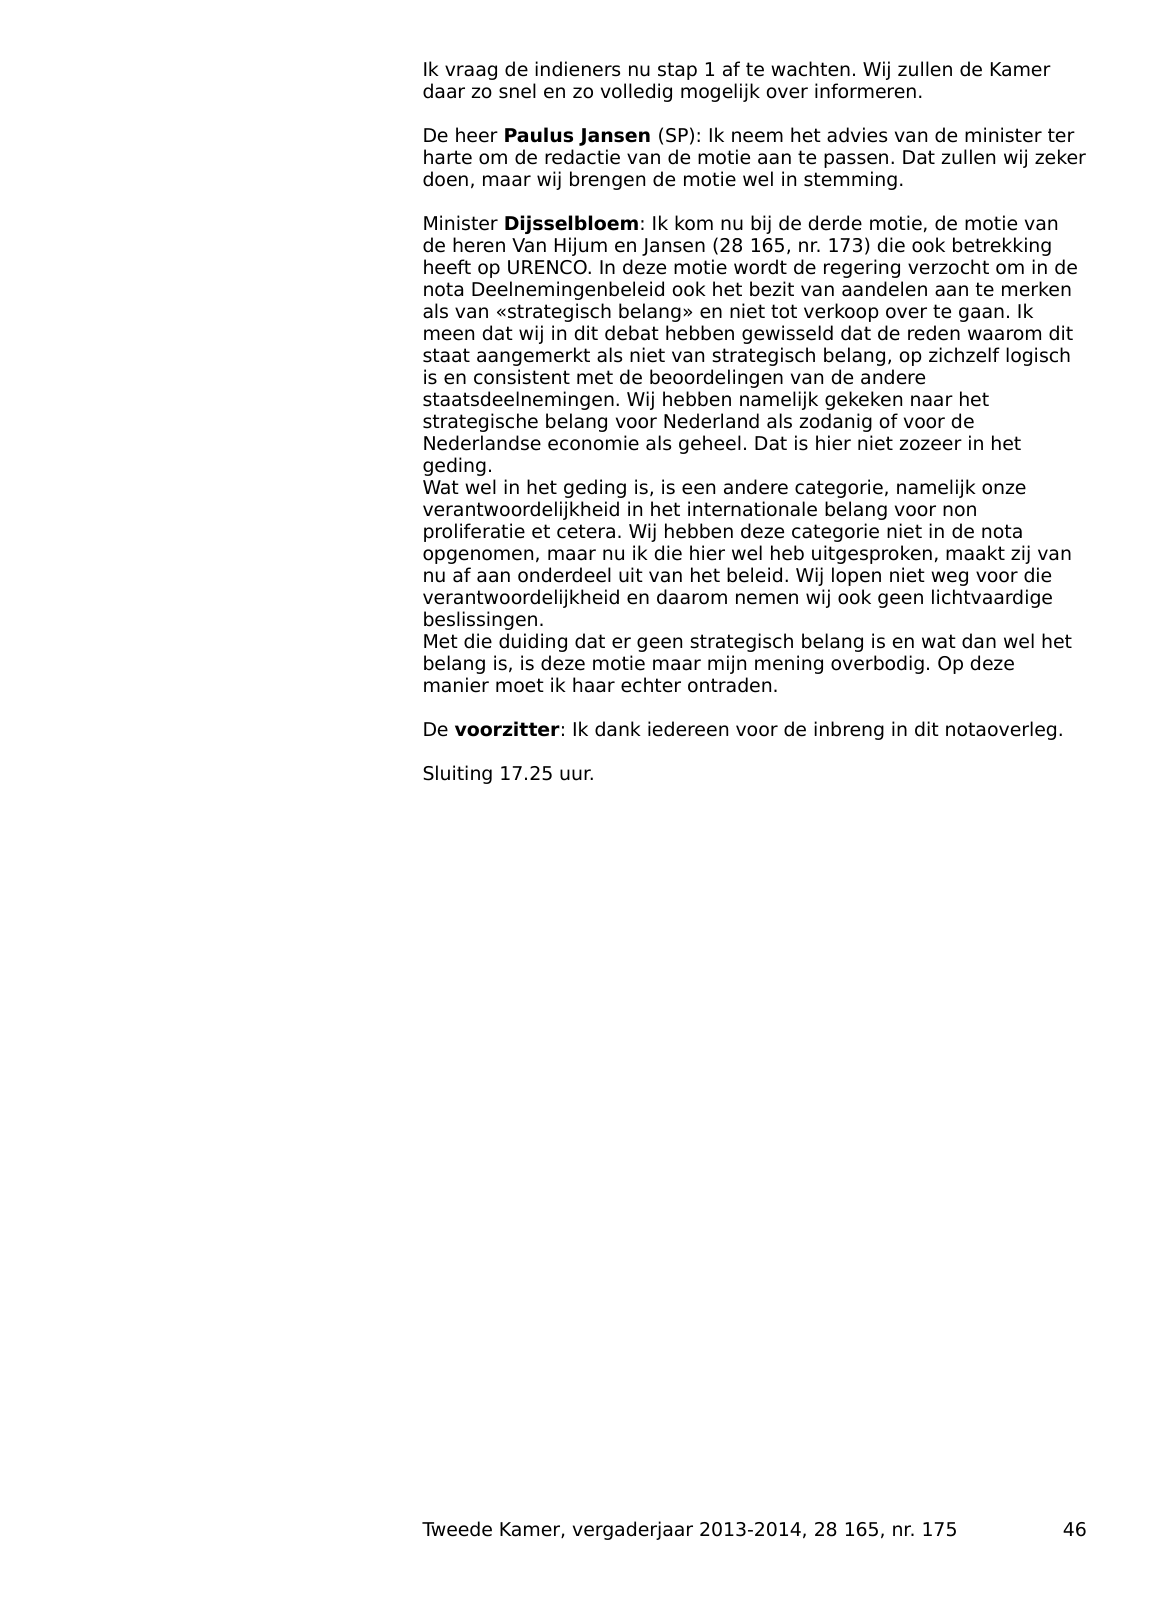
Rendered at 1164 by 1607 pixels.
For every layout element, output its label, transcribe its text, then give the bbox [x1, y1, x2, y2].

text Met die duiding dat er geen strategisch belang is en wat dan wel het belang is, is deze motie maar mijn mening overbodig. Op deze manier moet ik haar echter ontraden. [422, 631, 1087, 697]
text Wat wel in het geding is, is een andere categorie, namelijk onze verantwoordelijkheid in het internationale belang voor non proliferatie et cetera. Wij hebben deze categorie niet in de nota opgenomen, maar nu ik die hier wel heb uitgesproken, maakt zij van nu af aan onderdeel uit van het beleid. Wij lopen niet weg voor die verantwoordelijkheid en daarom nemen wij ook geen lichtvaardige beslissingen. [422, 477, 1087, 631]
text Minister Dijsselbloem: Ik kom nu bij de derde motie, de motie van de heren Van Hijum en Jansen (28 165, nr. 173) die ook betrekking heeft op URENCO. In deze motie wordt de regering verzocht om in de nota Deelnemingenbeleid ook het bezit van aandelen aan te merken als van «strategisch belang» en niet tot verkoop over te gaan. Ik meen dat wij in dit debat hebben gewisseld dat de reden waarom dit staat aangemerkt als niet van strategisch belang, op zichzelf logisch is en consistent met de beoordelingen van de andere staatsdeelnemingen. Wij hebben namelijk gekeken naar het strategische belang voor Nederland als zodanig of voor de Nederlandse economie als geheel. Dat is hier niet zozeer in het geding. [422, 213, 1087, 477]
text Sluiting 17.25 uur. [422, 763, 1087, 785]
text De heer Paulus Jansen (SP): Ik neem het advies van de minister ter harte om de redactie van de motie aan te passen. Dat zullen wij zeker doen, maar wij brengen de motie wel in stemming. [422, 125, 1087, 191]
text Ik vraag de indieners nu stap 1 af te wachten. Wij zullen de Kamer daar zo snel en zo volledig mogelijk over informeren. [422, 59, 1087, 103]
text De voorzitter: Ik dank iedereen voor de inbreng in dit notaoverleg. [422, 719, 1087, 741]
